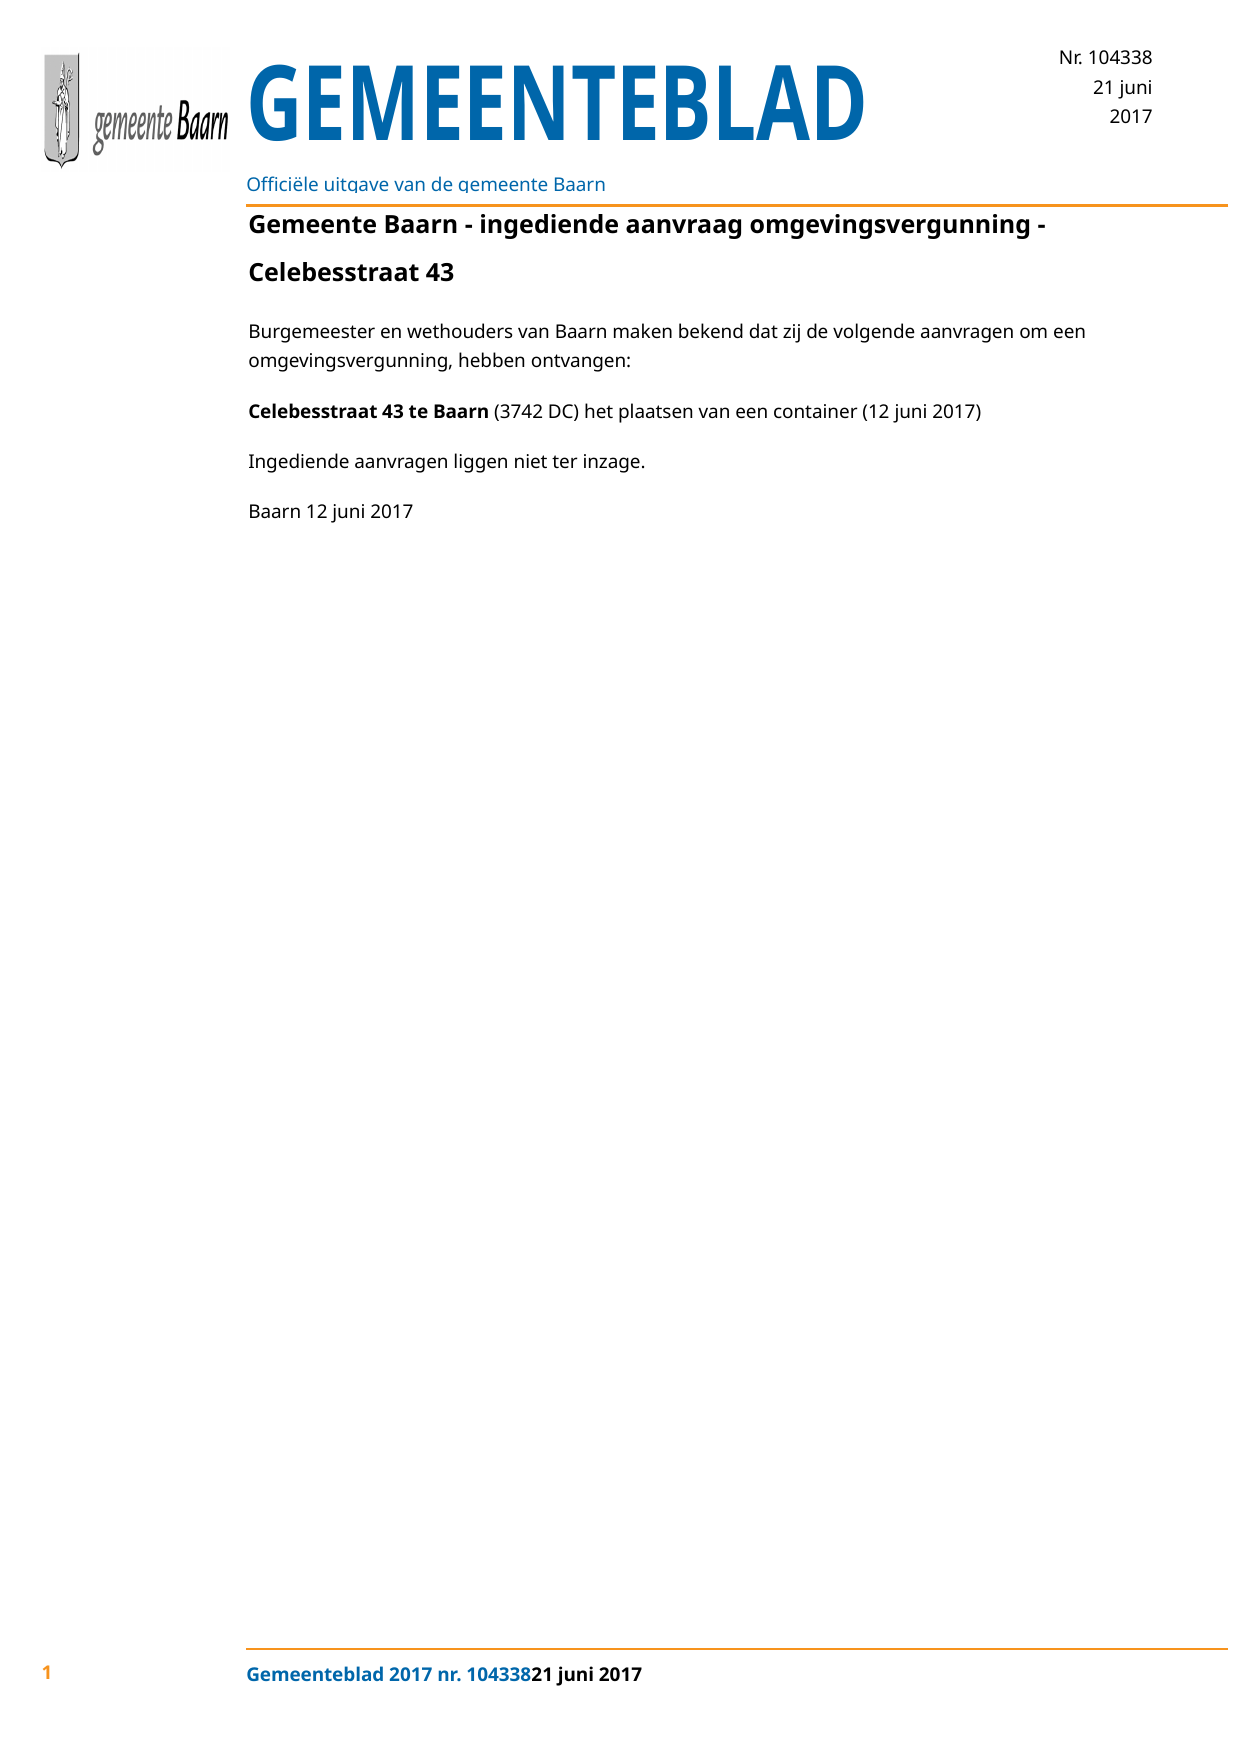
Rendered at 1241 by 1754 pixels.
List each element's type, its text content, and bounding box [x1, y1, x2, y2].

picture [41, 47, 231, 172]
text Baarn 12 juni 2017 [248, 499, 1152, 524]
text Gemeente Baarn - ingediende aanvraag omgevingsvergunning - Celebesstraat 43 [248, 207, 1152, 288]
text Ingediende aanvragen liggen niet ter inzage. [248, 448, 1152, 474]
text Burgemeester en wethouders van Baarn maken bekend dat zij de volgende aanvragen om een omgevingsvergunning, hebben ontvangen: [248, 318, 1152, 373]
text Celebesstraat 43 te Baarn (3742 DC) het plaatsen van een container (12 juni 2017) [248, 398, 1152, 424]
